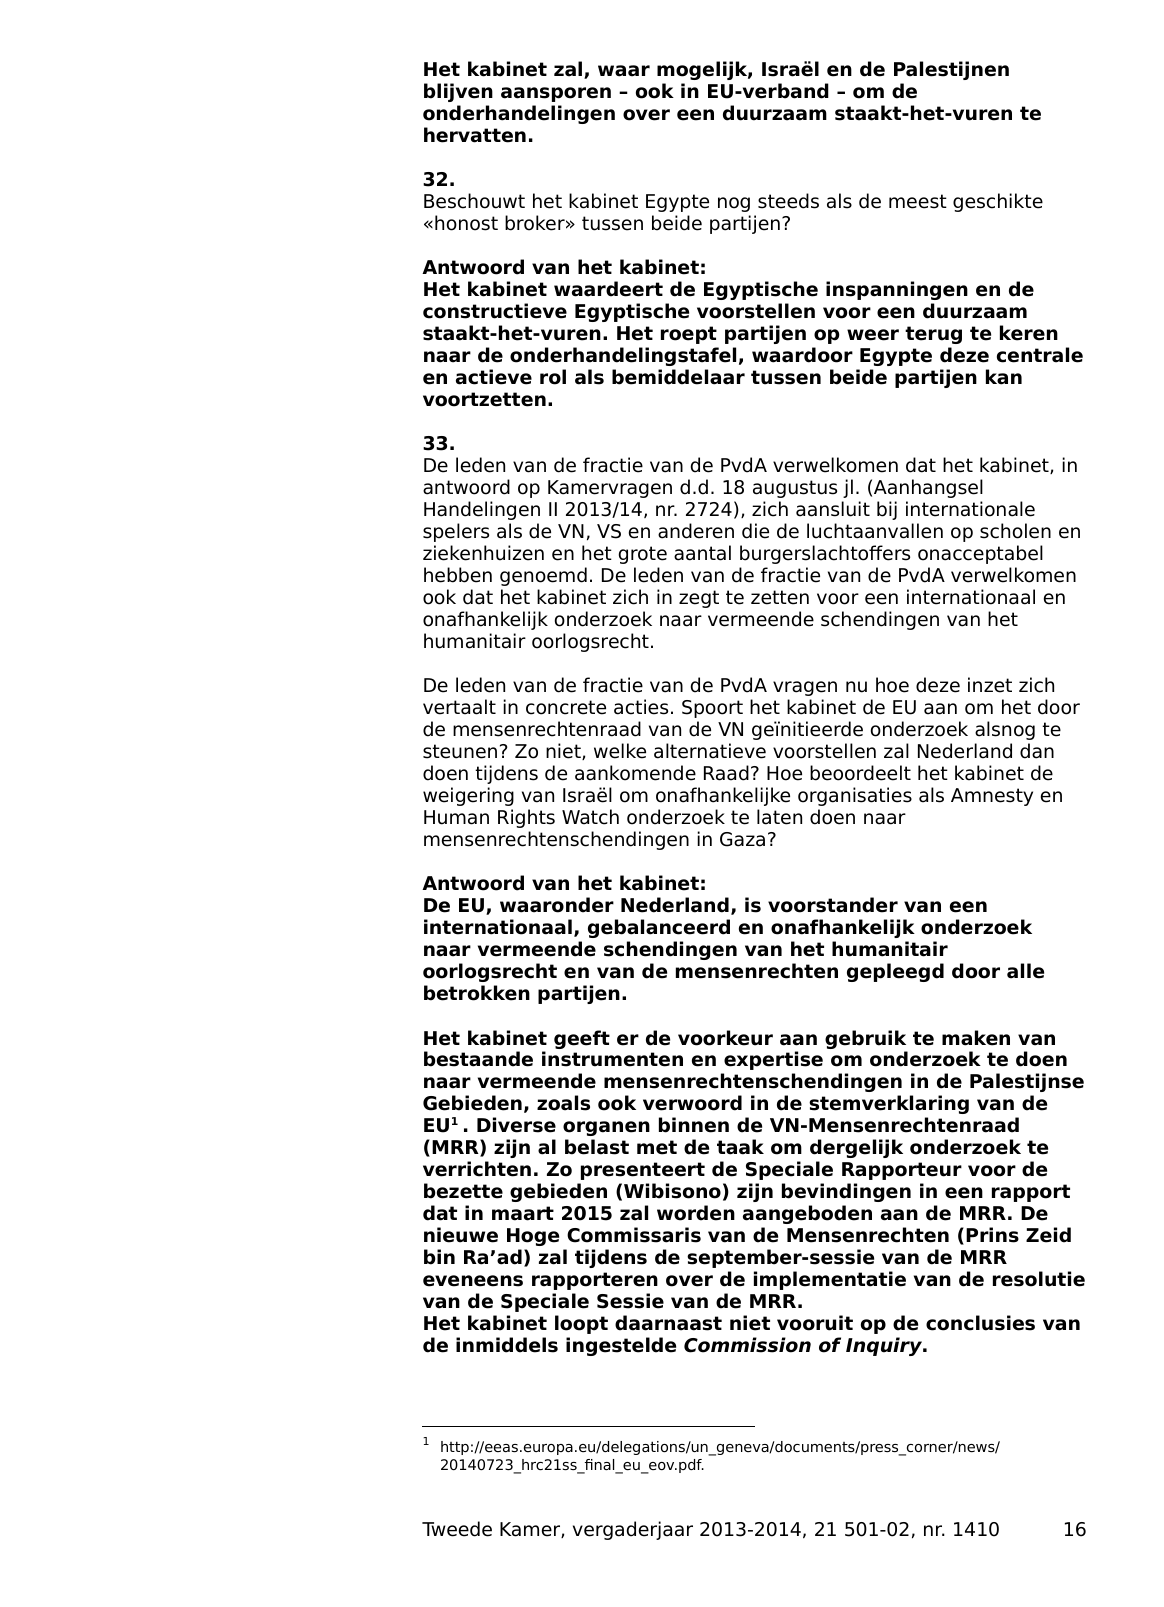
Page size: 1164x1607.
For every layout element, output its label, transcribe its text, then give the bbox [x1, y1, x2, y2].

text Antwoord van het kabinet: [422, 873, 1087, 895]
text Het kabinet zal, waar mogelijk, Israël en de Palestijnen blijven aansporen – ook in EU-verband – om de onderhandelingen over een duurzaam staakt-het-vuren te hervatten. [422, 59, 1087, 147]
text Het kabinet geeft er de voorkeur aan gebruik te maken van bestaande instrumenten en expertise om onderzoek te doen naar vermeende mensenrechtenschendingen in de Palestijnse Gebieden, zoals ook verwoord in de stemverklaring van de EU. Diverse organen binnen de VN-Mensenrechtenraad (MRR) zijn al belast met de taak om dergelijk onderzoek te verrichten. Zo presenteert de Speciale Rapporteur voor de bezette gebieden (Wibisono) zijn bevindingen in een rapport dat in maart 2015 zal worden aangeboden aan de MRR. De nieuwe Hoge Commissaris van de Mensenrechten (Prins Zeid bin Ra’ad) zal tijdens de september-sessie van de MRR eveneens rapporteren over de implementatie van de resolutie van de Speciale Sessie van de MRR. [422, 1027, 1087, 1313]
text De leden van de fractie van de PvdA verwelkomen dat het kabinet, in antwoord op Kamervragen d.d. 18 augustus jl. (Aanhangsel Handelingen II 2013/14, nr. 2724), zich aansluit bij internationale spelers als de VN, VS en anderen die de luchtaanvallen op scholen en ziekenhuizen en het grote aantal burgerslachtoffers onacceptabel hebben genoemd. De leden van de fractie van de PvdA verwelkomen ook dat het kabinet zich in zegt te zetten voor een internationaal en onafhankelijk onderzoek naar vermeende schendingen van het humanitair oorlogsrecht. [422, 455, 1087, 653]
text Het kabinet waardeert de Egyptische inspanningen en de constructieve Egyptische voorstellen voor een duurzaam staakt-het-vuren. Het roept partijen op weer terug te keren naar de onderhandelingstafel, waardoor Egypte deze centrale en actieve rol als bemiddelaar tussen beide partijen kan voortzetten. [422, 279, 1087, 411]
text De EU, waaronder Nederland, is voorstander van een internationaal, gebalanceerd en onafhankelijk onderzoek naar vermeende schendingen van het humanitair oorlogsrecht en van de mensenrechten gepleegd door alle betrokken partijen. [422, 895, 1087, 1005]
text http://eeas.europa.eu/delegations/un_geneva/documents/press_corner/news/20140723_hrc21ss_final_eu_eov.pdf. [422, 1435, 1087, 1474]
text 33. [422, 433, 1087, 455]
text Beschouwt het kabinet Egypte nog steeds als de meest geschikte «honost broker» tussen beide partijen? [422, 191, 1087, 235]
text 32. [422, 169, 1087, 191]
text Het kabinet loopt daarnaast niet vooruit op de conclusies van de inmiddels ingestelde Commission of Inquiry. [422, 1313, 1087, 1357]
text De leden van de fractie van de PvdA vragen nu hoe deze inzet zich vertaalt in concrete acties. Spoort het kabinet de EU aan om het door de mensenrechtenraad van de VN geïnitieerde onderzoek alsnog te steunen? Zo niet, welke alternatieve voorstellen zal Nederland dan doen tijdens de aankomende Raad? Hoe beoordeelt het kabinet de weigering van Israël om onafhankelijke organisaties als Amnesty en Human Rights Watch onderzoek te laten doen naar mensenrechtenschendingen in Gaza? [422, 675, 1087, 851]
text Antwoord van het kabinet: [422, 257, 1087, 279]
